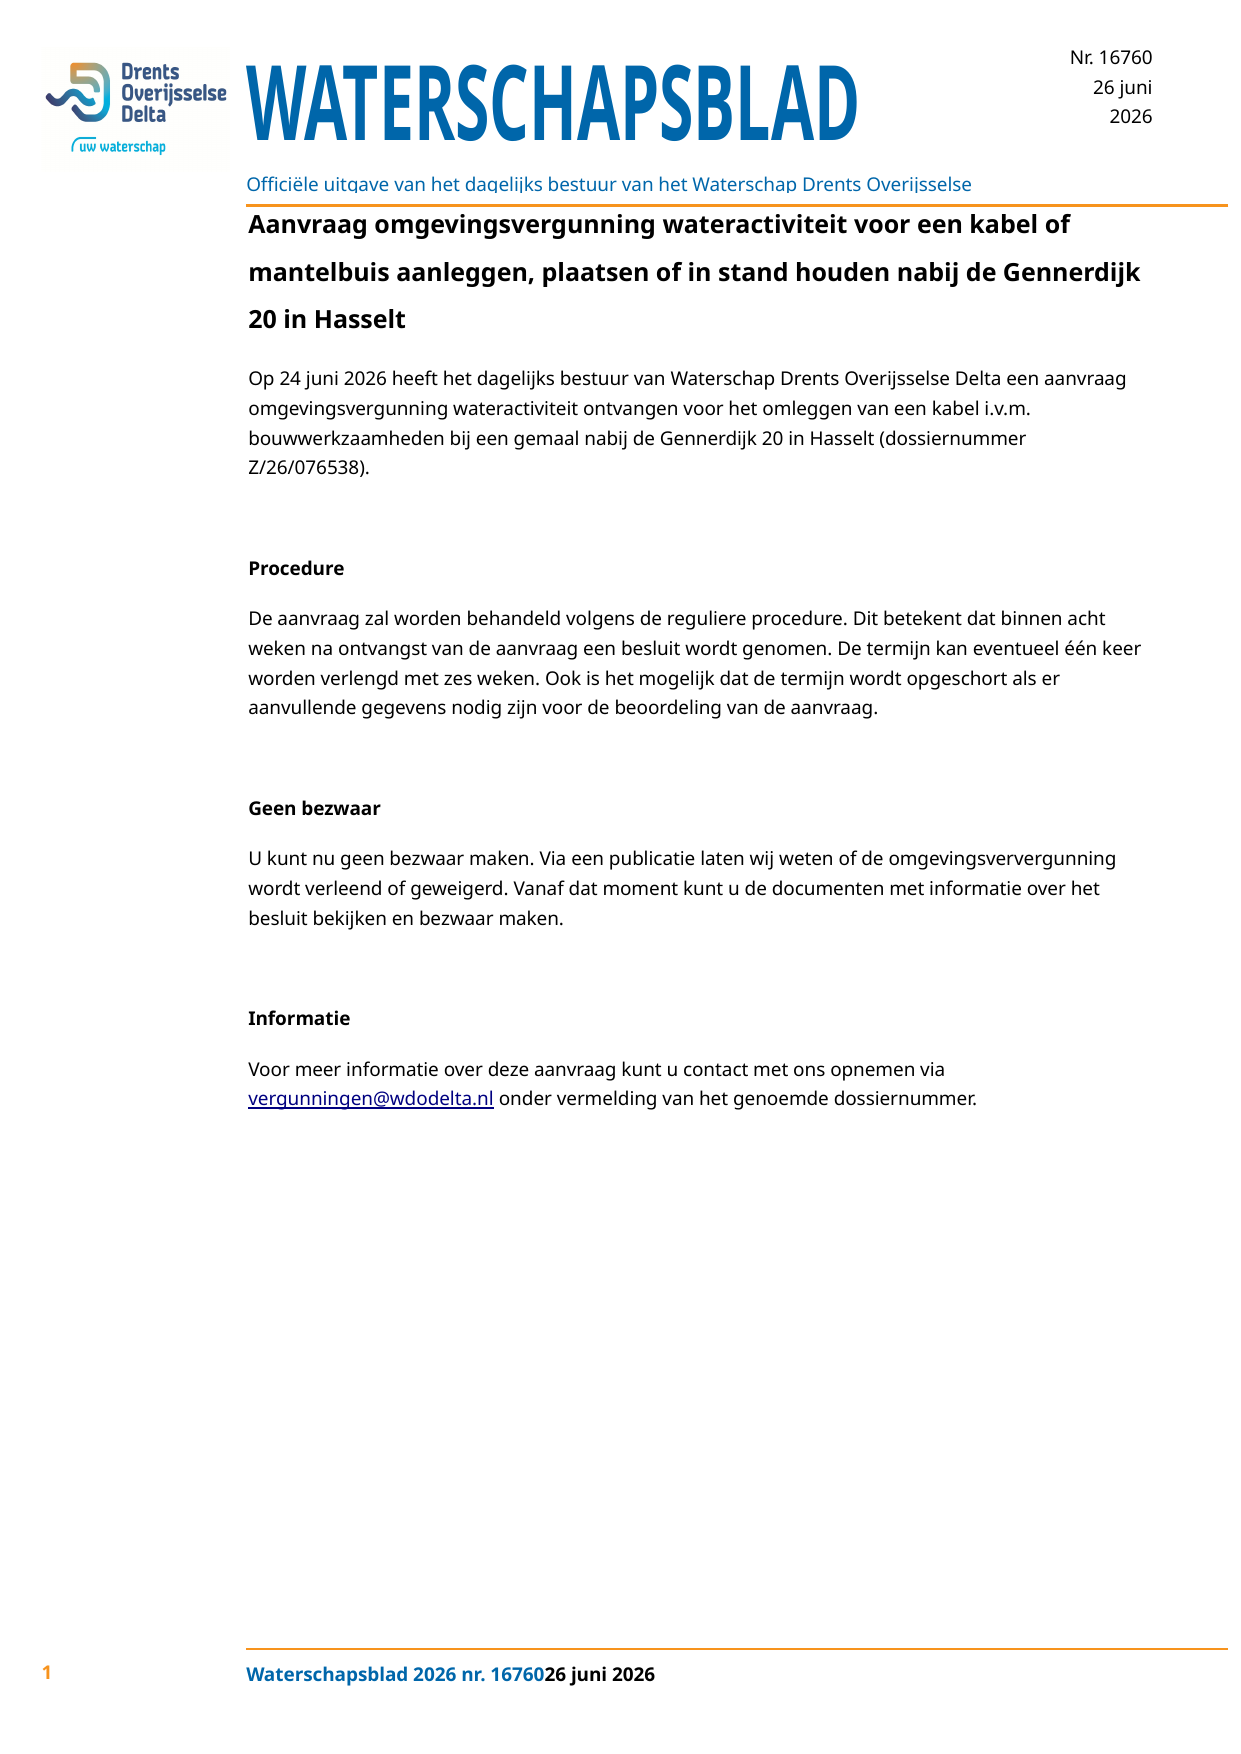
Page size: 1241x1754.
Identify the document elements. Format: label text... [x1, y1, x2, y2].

text Op 24 juni 2026 heeft het dagelijks bestuur van Waterschap Drents Overijsselse Delta een aanvraag omgevingsvergunning wateractiviteit ontvangen voor het omleggen van een kabel i.v.m. bouwwerkzaamheden bij een gemaal nabij de Gennerdijk 20 in Hasselt (dossiernummer Z/26/076538). [248, 366, 1152, 480]
text Voor meer informatie over deze aanvraag kunt u contact met ons opnemen via vergunningen@wdodelta.nl onder vermelding van het genoemde dossiernummer. [248, 1056, 1152, 1111]
picture [41, 47, 231, 172]
text Aanvraag omgevingsvergunning wateractiviteit voor een kabel of mantelbuis aanleggen, plaatsen of in stand houden nabij de Gennerdijk 20 in Hasselt [248, 207, 1152, 336]
text U kunt nu geen bezwaar maken. Via een publicatie laten wij weten of de omgevingsververgunning wordt verleend of geweigerd. Vanaf dat moment kunt u de documenten met informatie over het besluit bekijken en bezwaar maken. [248, 846, 1152, 930]
text Procedure [248, 555, 1152, 581]
text Informatie [248, 1006, 1152, 1031]
text Geen bezwaar [248, 795, 1152, 821]
text De aanvraag zal worden behandeld volgens de reguliere procedure. Dit betekent dat binnen acht weken na ontvangst van de aanvraag een besluit wordt genomen. De termijn kan eventueel één keer worden verlengd met zes weken. Ook is het mogelijk dat de termijn wordt opgeschort als er aanvullende gegevens nodig zijn voor de beoordeling van de aanvraag. [248, 606, 1152, 720]
